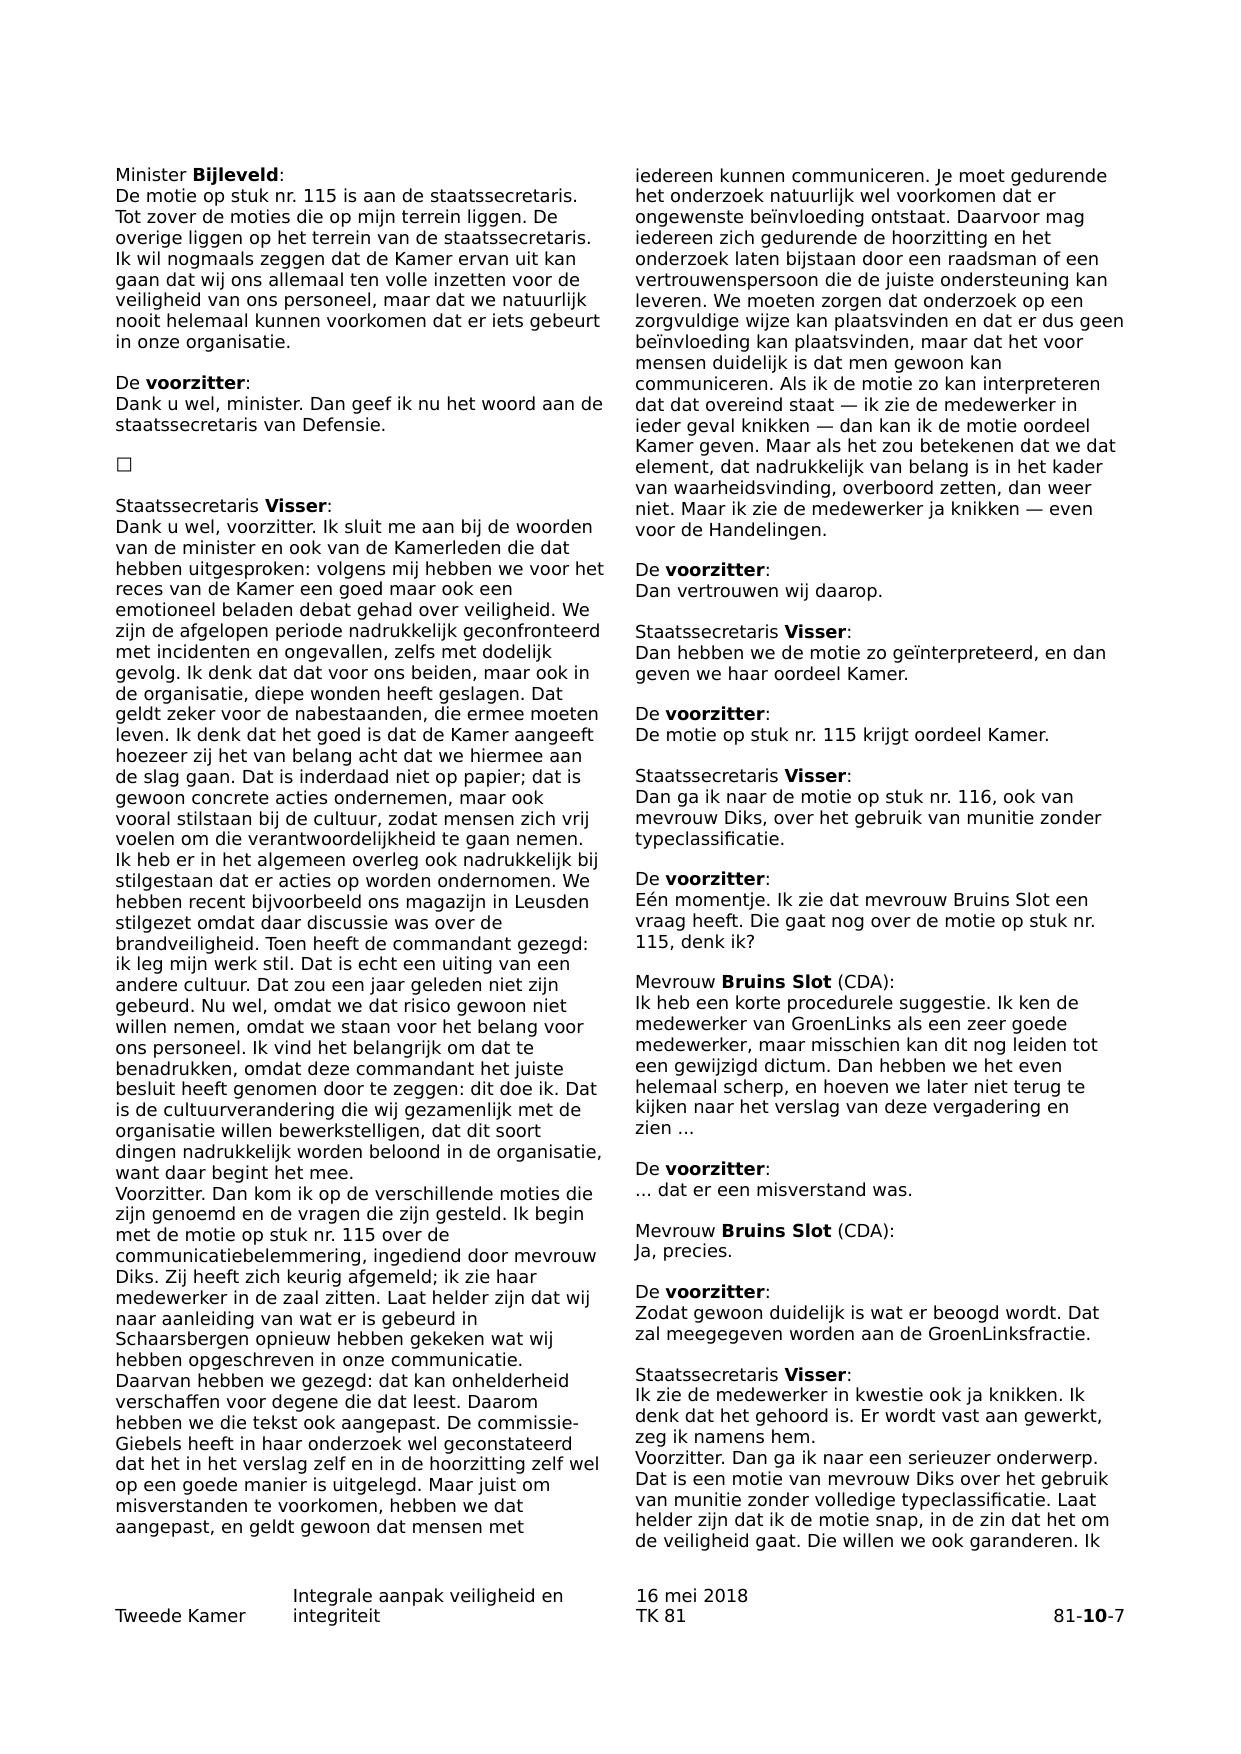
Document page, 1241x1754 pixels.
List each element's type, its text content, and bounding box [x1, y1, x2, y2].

text Eén momentje. Ik zie dat mevrouw Bruins Slot een vraag heeft. Die gaat nog over de motie op stuk nr. 115, denk ik? [635, 890, 1125, 952]
text Mevrouw Bruins Slot (CDA): [635, 972, 1125, 993]
text De motie op stuk nr. 115 krijgt oordeel Kamer. [635, 725, 1125, 746]
text Mevrouw Bruins Slot (CDA): [635, 1220, 1125, 1241]
text Voorzitter. Dan ga ik naar een serieuzer onderwerp. Dat is een motie van mevrouw Diks over het gebruik van munitie zonder volledige typeclassificatie. Laat helder zijn dat ik de motie snap, in de zin dat het om de veiligheid gaat. Die willen we ook garanderen. Ik [635, 1448, 1125, 1552]
text Dan vertrouwen wij daarop. [635, 581, 1125, 602]
text Staatssecretaris Visser: [115, 496, 605, 517]
text De voorzitter: [635, 1159, 1125, 1179]
text Dank u wel, minister. Dan geef ik nu het woord aan de staatssecretaris van Defensie. [115, 393, 605, 435]
text ⬜ [115, 455, 605, 476]
text iedereen kunnen communiceren. Je moet gedurende het onderzoek natuurlijk wel voorkomen dat er ongewenste beïnvloeding ontstaat. Daarvoor mag iedereen zich gedurende de hoorzitting en het onderzoek laten bijstaan door een raadsman of een vertrouwenspersoon die de juiste ondersteuning kan leveren. We moeten zorgen dat onderzoek op een zorgvuldige wijze kan plaatsvinden en dat er dus geen beïnvloeding kan plaatsvinden, maar dat het voor mensen duidelijk is dat men gewoon kan communiceren. Als ik de motie zo kan interpreteren dat dat overeind staat — ik zie de medewerker in ieder geval knikken — dan kan ik de motie oordeel Kamer geven. Maar als het zou betekenen dat we dat element, dat nadrukkelijk van belang is in het kader van waarheidsvinding, overboord zetten, dan weer niet. Maar ik zie de medewerker ja knikken — even voor de Handelingen. [635, 165, 1125, 540]
text De voorzitter: [635, 1282, 1125, 1303]
text De voorzitter: [115, 373, 605, 393]
text Minister Bijleveld: [115, 165, 605, 186]
text Voorzitter. Dan kom ik op de verschillende moties die zijn genoemd en de vragen die zijn gesteld. Ik begin met de motie op stuk nr. 115 over de communicatiebelemmering, ingediend door mevrouw Diks. Zij heeft zich keurig afgemeld; ik zie haar medewerker in de zaal zitten. Laat helder zijn dat wij naar aanleiding van wat er is gebeurd in Schaarsbergen opnieuw hebben gekeken wat wij hebben opgeschreven in onze communicatie. Daarvan hebben we gezegd: dat kan onhelderheid verschaffen voor degene die dat leest. Daarom hebben we die tekst ook aangepast. De commissie-Giebels heeft in haar onderzoek wel geconstateerd dat het in het verslag zelf en in de hoorzitting zelf wel op een goede manier is uitgelegd. Maar juist om misverstanden te voorkomen, hebben we dat aangepast, en geldt gewoon dat mensen met [115, 1183, 605, 1537]
text Ik heb een korte procedurele suggestie. Ik ken de medewerker van GroenLinks als een zeer goede medewerker, maar misschien kan dit nog leiden tot een gewijzigd dictum. Dan hebben we het even helemaal scherp, en hoeven we later niet terug te kijken naar het verslag van deze vergadering en zien ... [635, 993, 1125, 1139]
text Staatssecretaris Visser: [635, 766, 1125, 787]
text Ik zie de medewerker in kwestie ook ja knikken. Ik denk dat het gehoord is. Er wordt vast aan gewerkt, zeg ik namens hem. [635, 1385, 1125, 1448]
text De motie op stuk nr. 115 is aan de staatssecretaris. Tot zover de moties die op mijn terrein liggen. De overige liggen op het terrein van de staatssecretaris. Ik wil nogmaals zeggen dat de Kamer ervan uit kan gaan dat wij ons allemaal ten volle inzetten voor de veiligheid van ons personeel, maar dat we natuurlijk nooit helemaal kunnen voorkomen dat er iets gebeurt in onze organisatie. [115, 186, 605, 353]
text Dan hebben we de motie zo geïnterpreteerd, en dan geven we haar oordeel Kamer. [635, 643, 1125, 684]
text Ja, precies. [635, 1241, 1125, 1262]
text Staatssecretaris Visser: [635, 622, 1125, 643]
text Zodat gewoon duidelijk is wat er beoogd wordt. Dat zal meegegeven worden aan de GroenLinksfractie. [635, 1303, 1125, 1344]
text ... dat er een misverstand was. [635, 1179, 1125, 1200]
text Staatssecretaris Visser: [635, 1364, 1125, 1385]
text Dank u wel, voorzitter. Ik sluit me aan bij de woorden van de minister en ook van de Kamerleden die dat hebben uitgesproken: volgens mij hebben we voor het reces van de Kamer een goed maar ook een emotioneel beladen debat gehad over veiligheid. We zijn de afgelopen periode nadrukkelijk geconfronteerd met incidenten en ongevallen, zelfs met dodelijk gevolg. Ik denk dat dat voor ons beiden, maar ook in de organisatie, diepe wonden heeft geslagen. Dat geldt zeker voor de nabestaanden, die ermee moeten leven. Ik denk dat het goed is dat de Kamer aangeeft hoezeer zij het van belang acht dat we hiermee aan de slag gaan. Dat is inderdaad niet op papier; dat is gewoon concrete acties ondernemen, maar ook vooral stilstaan bij de cultuur, zodat mensen zich vrij voelen om die verantwoordelijkheid te gaan nemen. Ik heb er in het algemeen overleg ook nadrukkelijk bij stilgestaan dat er acties op worden ondernomen. We hebben recent bijvoorbeeld ons magazijn in Leusden stilgezet omdat daar discussie was over de brandveiligheid. Toen heeft de commandant gezegd: ik leg mijn werk stil. Dat is echt een uiting van een andere cultuur. Dat zou een jaar geleden niet zijn gebeurd. Nu wel, omdat we dat risico gewoon niet willen nemen, omdat we staan voor het belang voor ons personeel. Ik vind het belangrijk om dat te benadrukken, omdat deze commandant het juiste besluit heeft genomen door te zeggen: dit doe ik. Dat is de cultuurverandering die wij gezamenlijk met de organisatie willen bewerkstelligen, dat dit soort dingen nadrukkelijk worden beloond in de organisatie, want daar begint het mee. [115, 517, 605, 1183]
text Dan ga ik naar de motie op stuk nr. 116, ook van mevrouw Diks, over het gebruik van munitie zonder typeclassificatie. [635, 787, 1125, 849]
text De voorzitter: [635, 704, 1125, 725]
text De voorzitter: [635, 560, 1125, 581]
text De voorzitter: [635, 869, 1125, 890]
